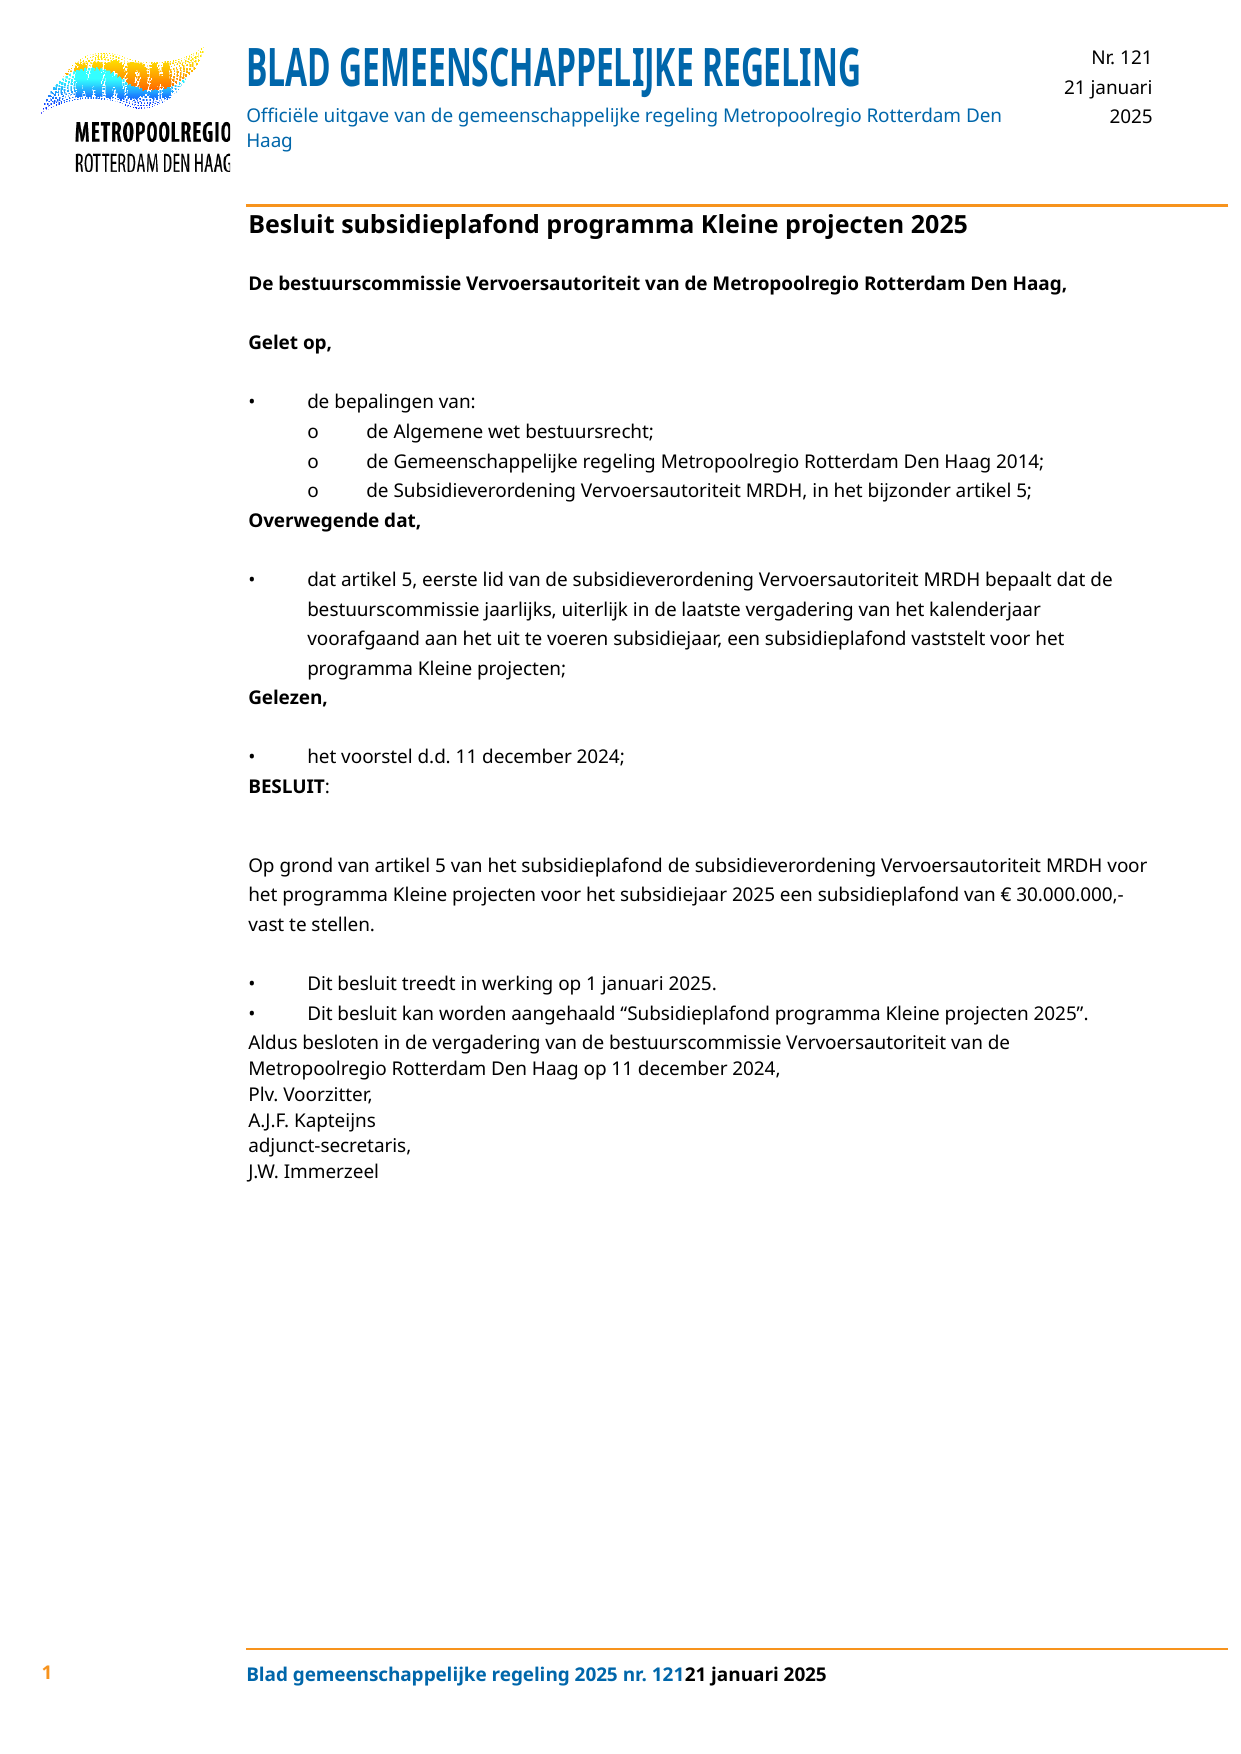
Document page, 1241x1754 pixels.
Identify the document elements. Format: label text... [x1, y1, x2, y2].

text De bestuurscommissie Vervoersautoriteit van de Metropoolregio Rotterdam Den Haag, [248, 270, 1152, 296]
text adjunct-secretaris, [248, 1132, 1152, 1158]
list de Gemeenschappelijke regeling Metropoolregio Rotterdam Den Haag 2014; [307, 448, 1152, 473]
text Gelezen, [248, 684, 1152, 710]
list de Algemene wet bestuursrecht; [307, 418, 1152, 444]
text J.W. Immerzeel [248, 1158, 1152, 1184]
list Dit besluit treedt in werking op 1 januari 2025. [248, 970, 1152, 996]
picture [41, 47, 231, 172]
text Besluit subsidieplafond programma Kleine projecten 2025 [248, 207, 1152, 241]
text Op grond van artikel 5 van het subsidieplafond de subsidieverordening Vervoersautoriteit MRDH voor het programma Kleine projecten voor het subsidiejaar 2025 een subsidieplafond van € 30.000.000,- vast te stellen. [248, 852, 1152, 937]
list dat artikel 5, eerste lid van de subsidieverordening Vervoersautoriteit MRDH bepaalt dat de bestuurscommissie jaarlijks, uiterlijk in de laatste vergadering van het kalenderjaar voorafgaand aan het uit te voeren subsidiejaar, een subsidieplafond vaststelt voor het programma Kleine projecten; [248, 566, 1152, 681]
list de Subsidieverordening Vervoersautoriteit MRDH, in het bijzonder artikel 5; [307, 477, 1152, 503]
text Overwegende dat, [248, 507, 1152, 533]
text Aldus besloten in de vergadering van de bestuurscommissie Vervoersautoriteit van de Metropoolregio Rotterdam Den Haag op 11 december 2024, [248, 1029, 1152, 1081]
text BESLUIT: [248, 773, 1152, 799]
list de bepalingen van: [248, 389, 1152, 414]
list het voorstel d.d. 11 december 2024; [248, 744, 1152, 769]
text A.J.F. Kapteijns [248, 1107, 1152, 1132]
text Plv. Voorzitter, [248, 1081, 1152, 1107]
list Dit besluit kan worden aangehaald “Subsidieplafond programma Kleine projecten 2025”. [248, 1000, 1152, 1026]
text Gelet op, [248, 329, 1152, 355]
